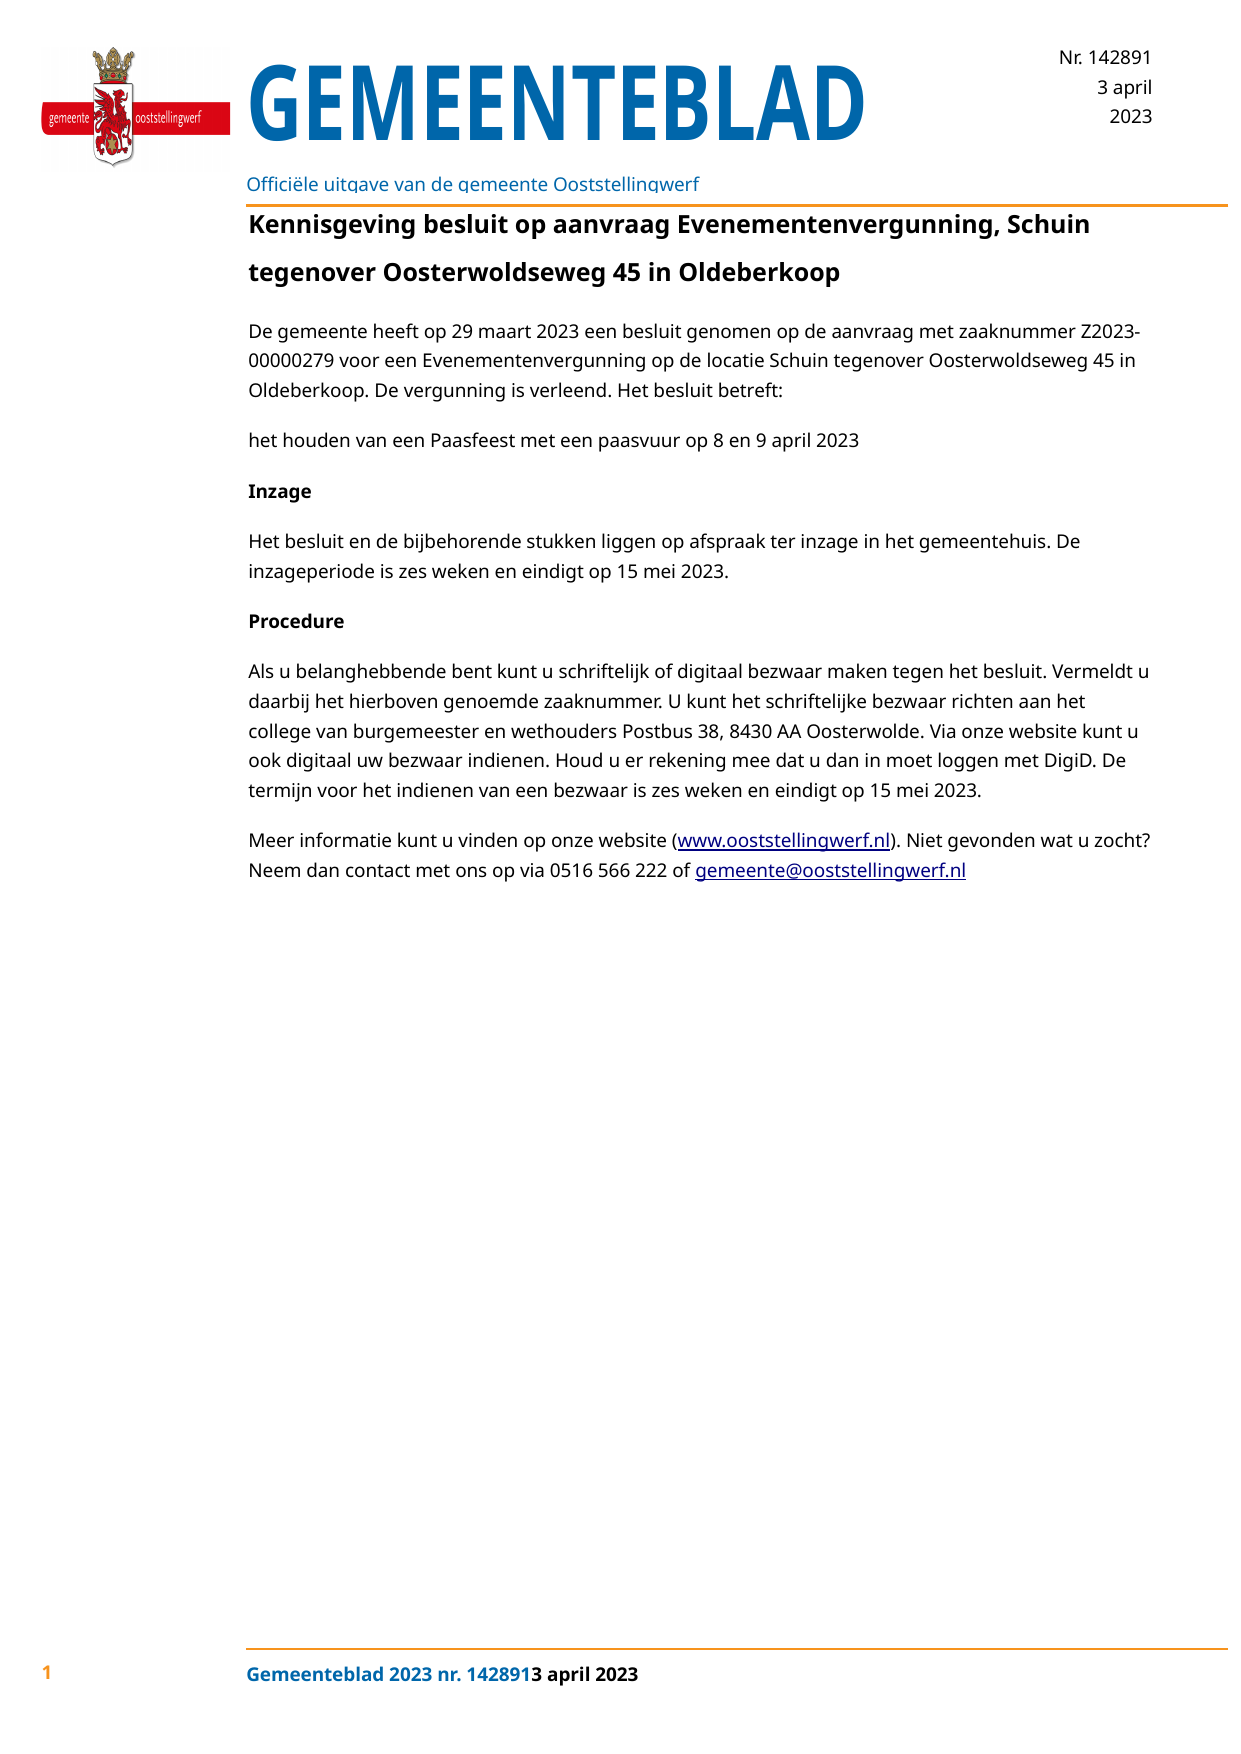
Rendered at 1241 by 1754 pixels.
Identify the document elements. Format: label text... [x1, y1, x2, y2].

text Kennisgeving besluit op aanvraag Evenementenvergunning, Schuin tegenover Oosterwoldseweg 45 in Oldeberkoop [248, 207, 1152, 288]
text Procedure [248, 608, 1152, 634]
text Inzage [248, 478, 1152, 504]
text het houden van een Paasfeest met een paasvuur op 8 en 9 april 2023 [248, 427, 1152, 453]
text Als u belanghebbende bent kunt u schriftelijk of digitaal bezwaar maken tegen het besluit. Vermeldt u daarbij het hierboven genoemde zaaknummer. U kunt het schriftelijke bezwaar richten aan het college van burgemeester en wethouders Postbus 38, 8430 AA Oosterwolde. Via onze website kunt u ook digitaal uw bezwaar indienen. Houd u er rekening mee dat u dan in moet loggen met DigiD. De termijn voor het indienen van een bezwaar is zes weken en eindigt op 15 mei 2023. [248, 659, 1152, 803]
text De gemeente heeft op 29 maart 2023 een besluit genomen op de aanvraag met zaaknummer Z2023-00000279 voor een Evenementenvergunning op de locatie Schuin tegenover Oosterwoldseweg 45 in Oldeberkoop. De vergunning is verleend. Het besluit betreft: [248, 318, 1152, 403]
text Meer informatie kunt u vinden op onze website (www.ooststellingwerf.nl). Niet gevonden wat u zocht? Neem dan contact met ons op via 0516 566 222 of gemeente@ooststellingwerf.nl [248, 827, 1152, 883]
text Het besluit en de bijbehorende stukken liggen op afspraak ter inzage in het gemeentehuis. De inzageperiode is zes weken en eindigt op 15 mei 2023. [248, 528, 1152, 584]
picture [41, 47, 231, 172]
